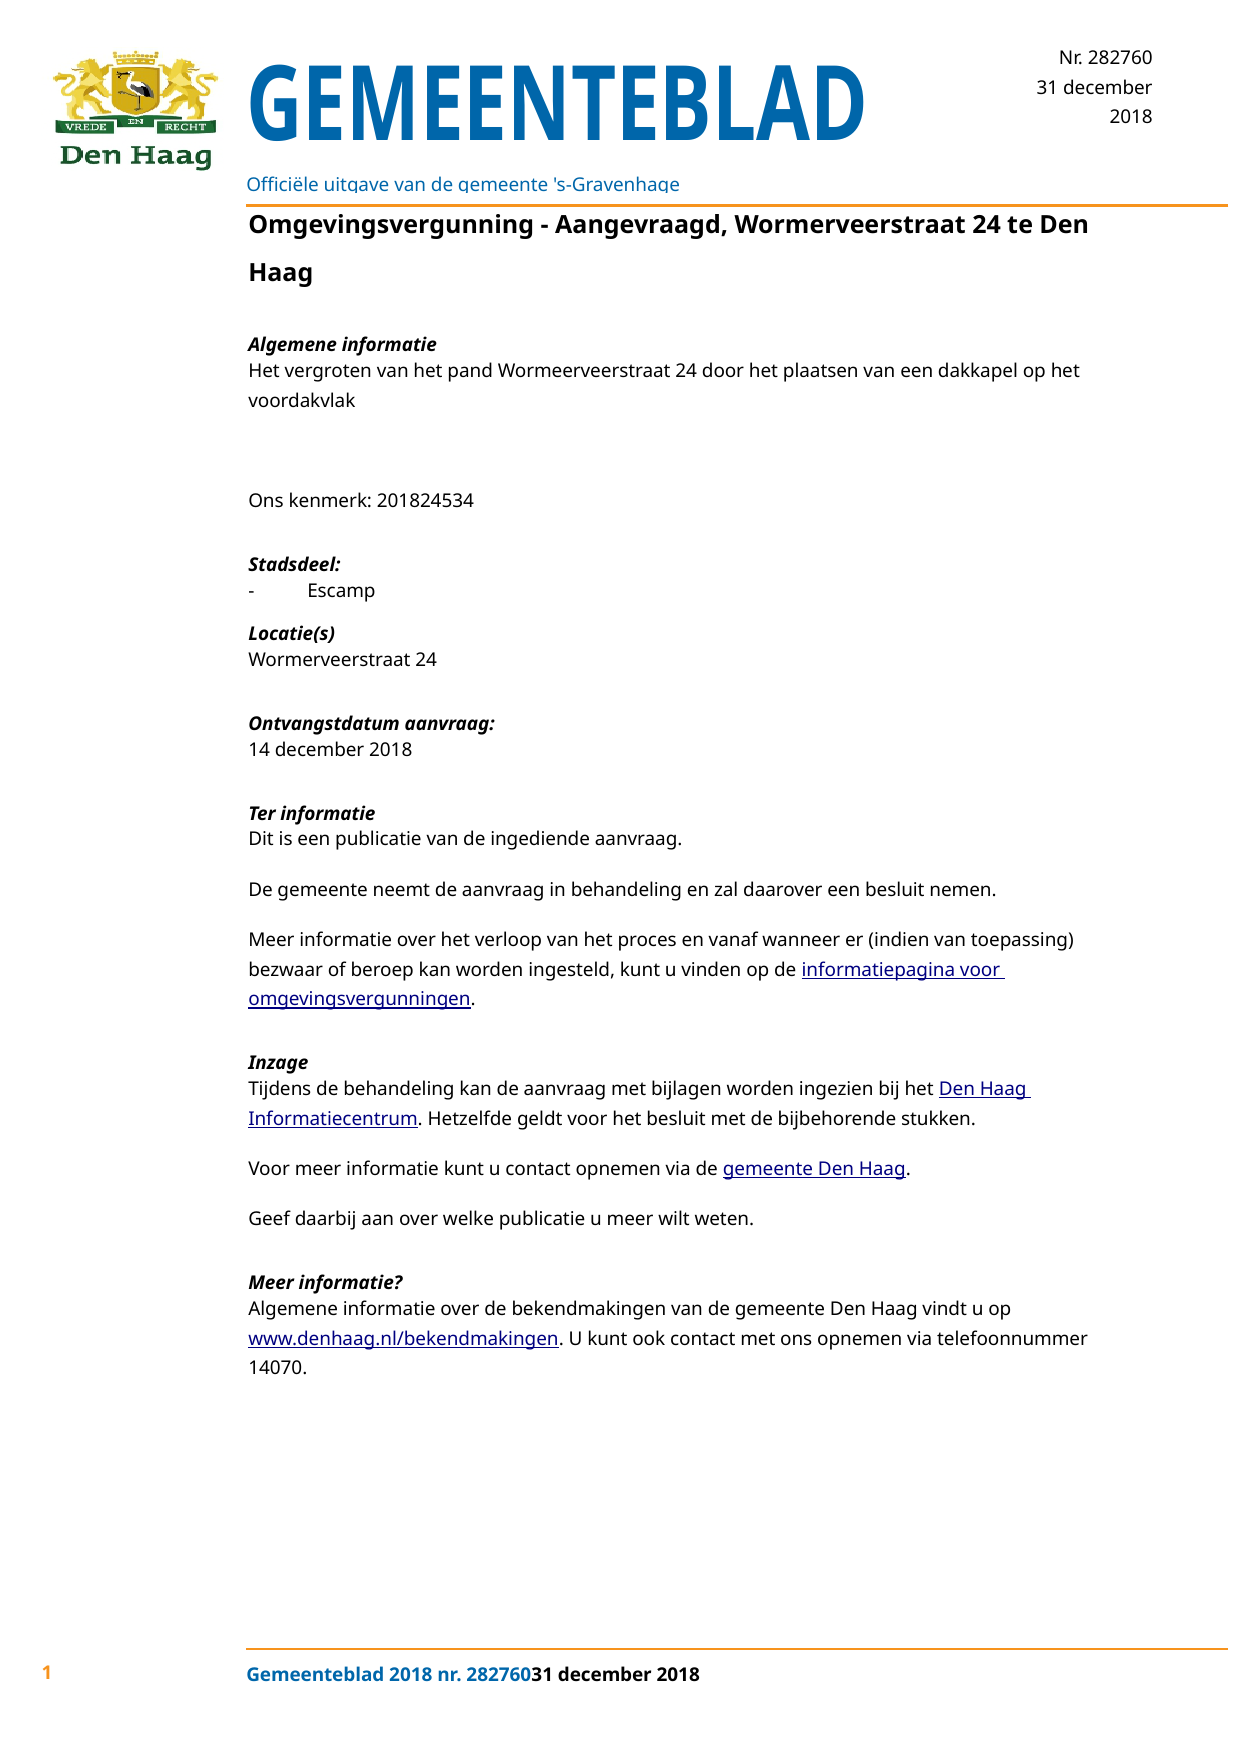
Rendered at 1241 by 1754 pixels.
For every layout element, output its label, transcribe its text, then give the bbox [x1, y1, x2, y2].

text Meer informatie? [248, 1269, 1152, 1295]
text Omgevingsvergunning - Aangevraagd, Wormerveerstraat 24 te Den Haag [248, 207, 1152, 288]
text 14 december 2018 [248, 736, 1152, 762]
text Stadsdeel: [248, 552, 1152, 577]
text Geef daarbij aan over welke publicatie u meer wilt weten. [248, 1206, 1152, 1231]
text Het vergroten van het pand Wormeerveerstraat 24 door het plaatsen van een dakkapel op het voordakvlak [248, 357, 1152, 412]
text Algemene informatie [248, 331, 1152, 357]
text Locatie(s) [248, 620, 1152, 646]
text Ter informatie [248, 800, 1152, 826]
text Algemene informatie over de bekendmakingen van de gemeente Den Haag vindt u op www.denhaag.nl/bekendmakingen. U kunt ook contact met ons opnemen via telefoonnummer 14070. [248, 1295, 1152, 1380]
text Inzage [248, 1049, 1152, 1075]
text Meer informatie over het verloop van het proces en vanaf wanneer er (indien van toepassing) bezwaar of beroep kan worden ingesteld, kunt u vinden op de informatiepagina voor omgevingsvergunningen. [248, 926, 1152, 1011]
text Tijdens de behandeling kan de aanvraag met bijlagen worden ingezien bij het Den Haag Informatiecentrum. Hetzelfde geldt voor het besluit met de bijbehorende stukken. [248, 1075, 1152, 1131]
text Wormerveerstraat 24 [248, 646, 1152, 672]
text De gemeente neemt de aanvraag in behandeling en zal daarover een besluit nemen. [248, 876, 1152, 902]
text Ontvangstdatum aanvraag: [248, 710, 1152, 736]
list Escamp [248, 577, 1152, 603]
text Ons kenmerk: 201824534 [248, 488, 1152, 513]
text Voor meer informatie kunt u contact opnemen via de gemeente Den Haag. [248, 1155, 1152, 1181]
text Dit is een publicatie van de ingediende aanvraag. [248, 826, 1152, 851]
picture [41, 47, 231, 172]
